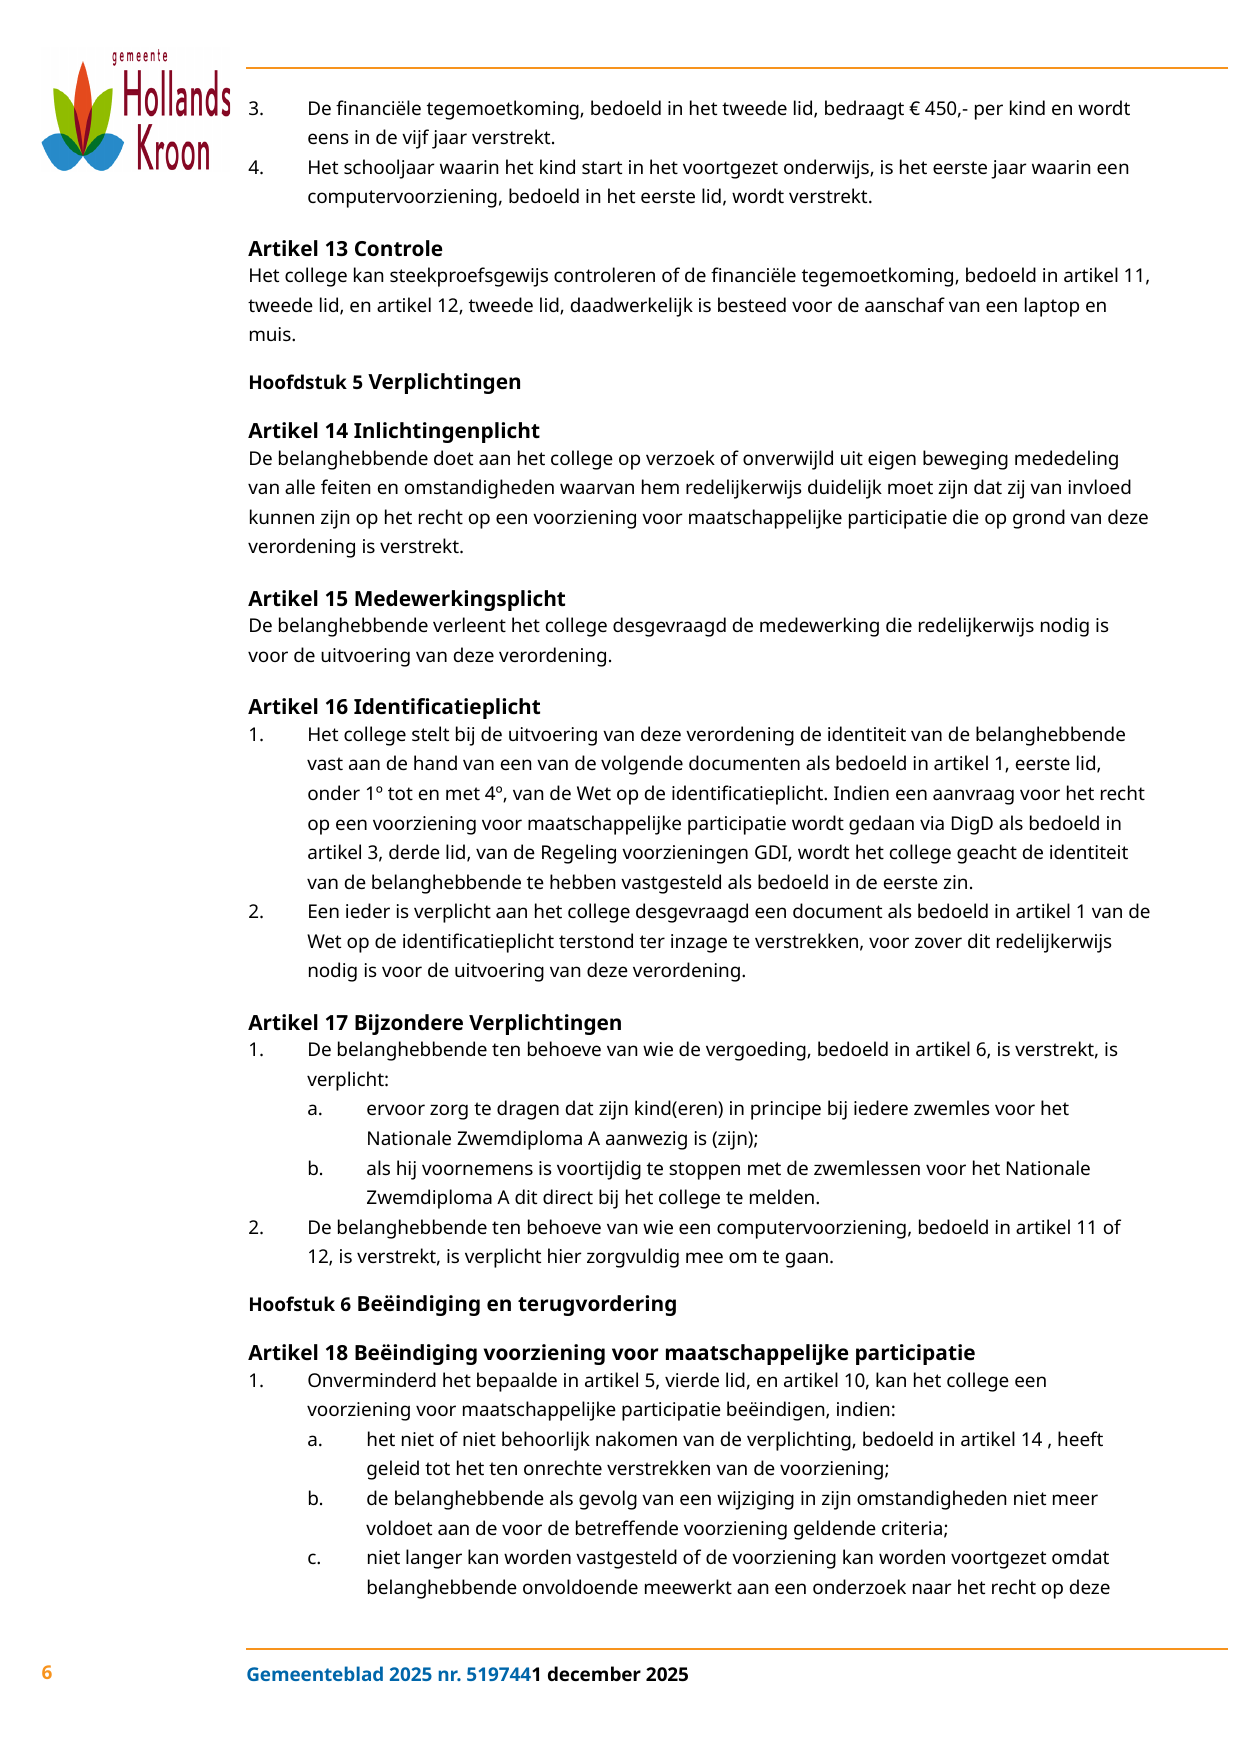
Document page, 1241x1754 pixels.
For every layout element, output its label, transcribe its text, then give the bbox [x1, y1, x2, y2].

text Hoofstuk 6 Beëindiging en terugvordering [248, 1289, 1152, 1318]
list Een ieder is verplicht aan het college desgevraagd een document als bedoeld in artikel 1 van de Wet op de identificatieplicht terstond ter inzage te verstrekken, voor zover dit redelijkerwijs nodig is voor de uitvoering van deze verordening. [248, 898, 1152, 983]
text Artikel 13 Controle [248, 234, 1152, 262]
list Het schooljaar waarin het kind start in het voortgezet onderwijs, is het eerste jaar waarin een computervoorziening, bedoeld in het eerste lid, wordt verstrekt. [248, 154, 1152, 209]
list Het college stelt bij de uitvoering van deze verordening de identiteit van de belanghebbende vast aan de hand van een van de volgende documenten als bedoeld in artikel 1, eerste lid, onder 1º tot en met 4º, van de Wet op de identificatieplicht. Indien een aanvraag voor het recht op een voorziening voor maatschappelijke participatie wordt gedaan via DigD als bedoeld in artikel 3, derde lid, van de Regeling voorzieningen GDI, wordt het college geacht de identiteit van de belanghebbende te hebben vastgesteld als bedoeld in de eerste zin. [248, 721, 1152, 894]
text Hoofdstuk 5 Verplichtingen [248, 367, 1152, 396]
list als hij voornemens is voortijdig te stoppen met de zwemlessen voor het Nationale Zwemdiploma A dit direct bij het college te melden. [307, 1155, 1152, 1210]
text Artikel 17 Bijzondere Verplichtingen [248, 1008, 1152, 1036]
text De belanghebbende verleent het college desgevraagd de medewerking die redelijkerwijs nodig is voor de uitvoering van deze verordening. [248, 612, 1152, 668]
list Onverminderd het bepaalde in artikel 5, vierde lid, en artikel 10, kan het college een voorziening voor maatschappelijke participatie beëindigen, indien: [248, 1367, 1152, 1422]
picture [41, 47, 231, 172]
list de belanghebbende als gevolg van een wijziging in zijn omstandigheden niet meer voldoet aan de voor de betreffende voorziening geldende criteria; [307, 1485, 1152, 1541]
text Artikel 15 Medewerkingsplicht [248, 584, 1152, 612]
list ervoor zorg te dragen dat zijn kind(eren) in principe bij iedere zwemles voor het Nationale Zwemdiploma A aanwezig is (zijn); [307, 1096, 1152, 1151]
text Artikel 18 Beëindiging voorziening voor maatschappelijke participatie [248, 1338, 1152, 1367]
text Artikel 14 Inlichtingenplicht [248, 416, 1152, 445]
list De financiële tegemoetkoming, bedoeld in het tweede lid, bedraagt € 450,- per kind en wordt eens in de vijf jaar verstrekt. [248, 95, 1152, 150]
list niet langer kan worden vastgesteld of de voorziening kan worden voortgezet omdat belanghebbende onvoldoende meewerkt aan een onderzoek naar het recht op deze [307, 1544, 1152, 1600]
list De belanghebbende ten behoeve van wie een computervoorziening, bedoeld in artikel 11 of 12, is verstrekt, is verplicht hier zorgvuldig mee om te gaan. [248, 1214, 1152, 1269]
text Het college kan steekproefsgewijs controleren of de financiële tegemoetkoming, bedoeld in artikel 11, tweede lid, en artikel 12, tweede lid, daadwerkelijk is besteed voor de aanschaf van een laptop en muis. [248, 262, 1152, 347]
text De belanghebbende doet aan het college op verzoek of onverwijld uit eigen beweging mededeling van alle feiten en omstandigheden waarvan hem redelijkerwijs duidelijk moet zijn dat zij van invloed kunnen zijn op het recht op een voorziening voor maatschappelijke participatie die op grond van deze verordening is verstrekt. [248, 445, 1152, 559]
text Artikel 16 Identificatieplicht [248, 692, 1152, 721]
list De belanghebbende ten behoeve van wie de vergoeding, bedoeld in artikel 6, is verstrekt, is verplicht: [248, 1036, 1152, 1092]
list het niet of niet behoorlijk nakomen van de verplichting, bedoeld in artikel 14 , heeft geleid tot het ten onrechte verstrekken van de voorziening; [307, 1426, 1152, 1481]
